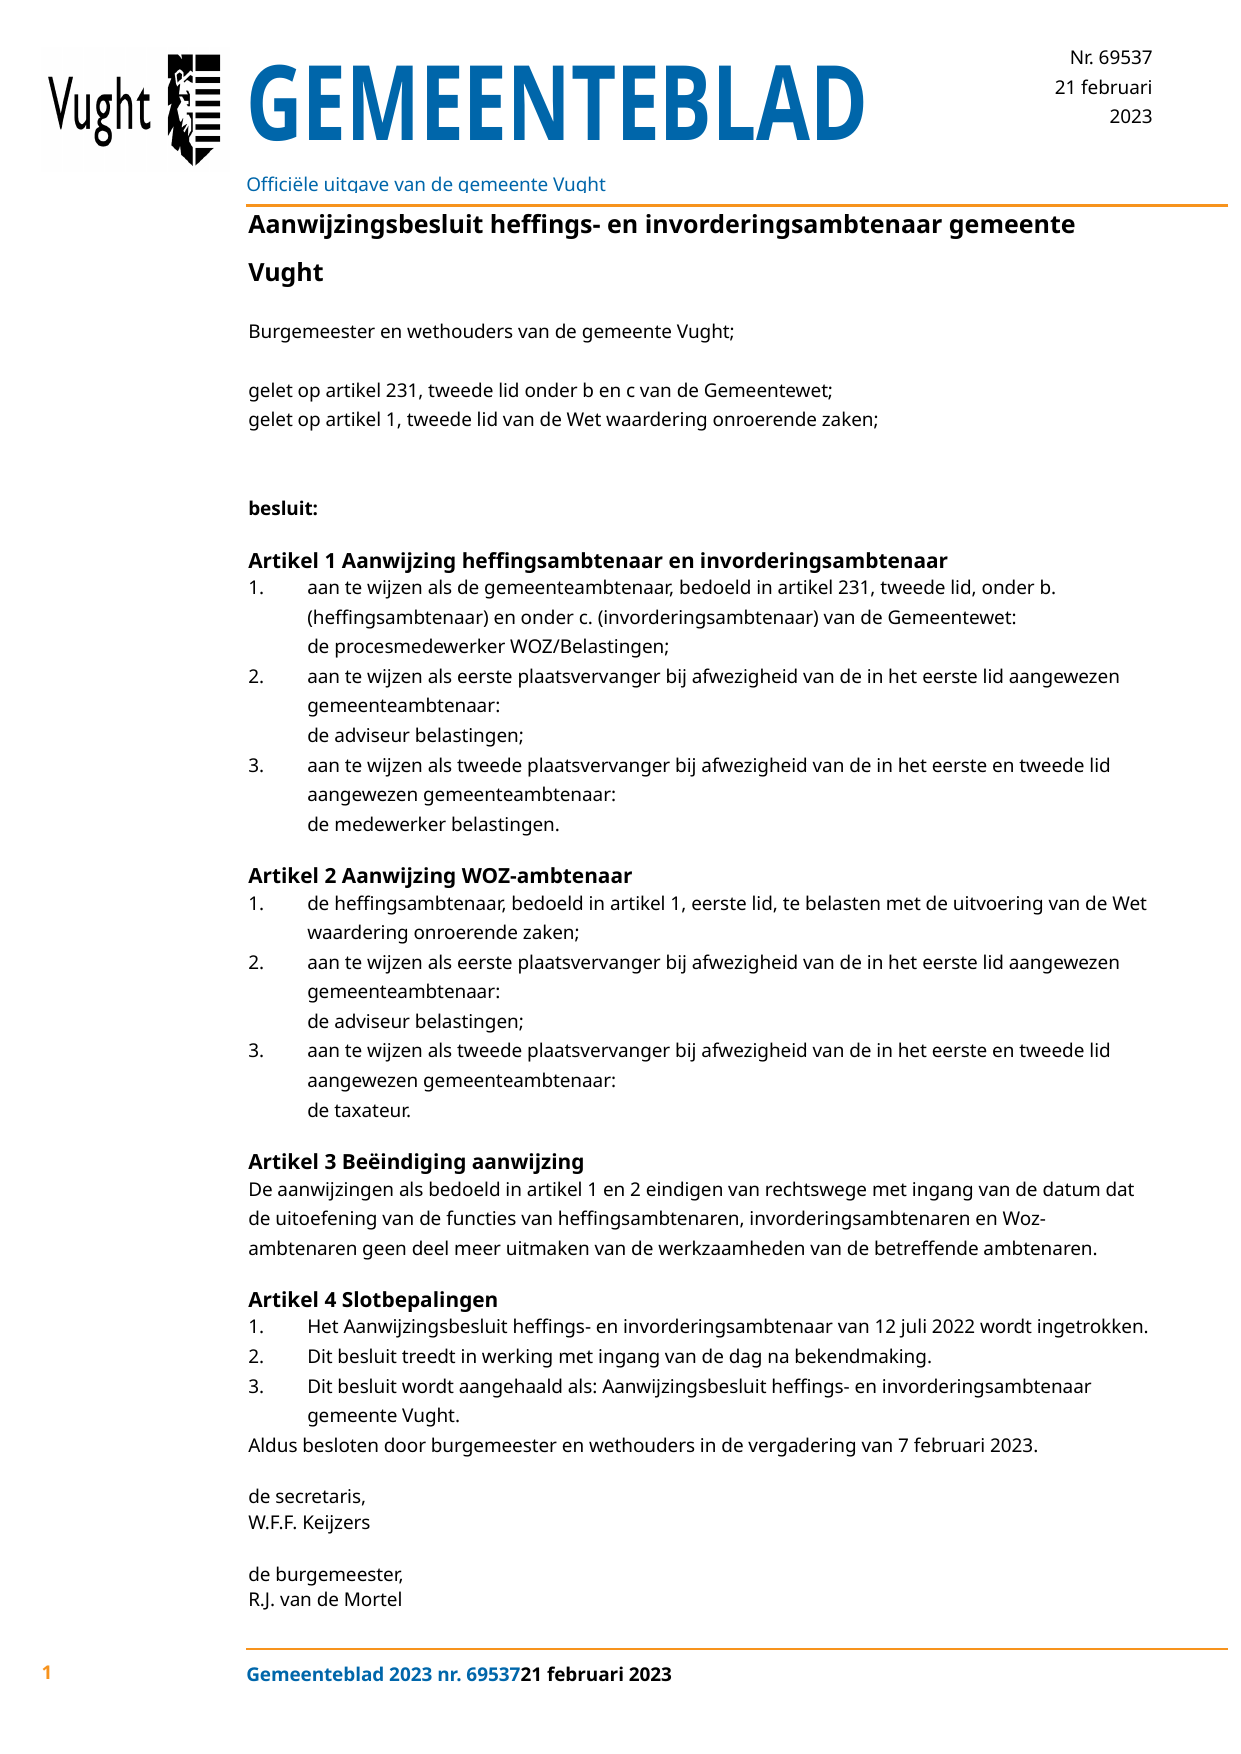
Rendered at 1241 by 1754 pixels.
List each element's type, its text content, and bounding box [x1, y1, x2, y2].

text de burgemeester, [248, 1561, 1152, 1586]
list de adviseur belastingen; [248, 722, 1152, 748]
text Artikel 3 Beëindiging aanwijzing [248, 1147, 1152, 1176]
list aan te wijzen als tweede plaatsvervanger bij afwezigheid van de in het eerste en tweede lid aangewezen gemeenteambtenaar: [248, 752, 1152, 807]
text gelet op artikel 231, tweede lid onder b en c van de Gemeentewet; [248, 377, 1152, 403]
list aan te wijzen als eerste plaatsvervanger bij afwezigheid van de in het eerste lid aangewezen gemeenteambtenaar: [248, 663, 1152, 718]
text Artikel 1 Aanwijzing heffingsambtenaar en invorderingsambtenaar [248, 546, 1152, 574]
text W.F.F. Keijzers [248, 1509, 1152, 1535]
list de taxateur. [248, 1097, 1152, 1123]
list de adviseur belastingen; [248, 1008, 1152, 1034]
list de heffingsambtenaar, bedoeld in artikel 1, eerste lid, te belasten met de uitvoering van de Wet waardering onroerende zaken; [248, 890, 1152, 945]
text gelet op artikel 1, tweede lid van de Wet waardering onroerende zaken; [248, 407, 1152, 432]
list aan te wijzen als de gemeenteambtenaar, bedoeld in artikel 231, tweede lid, onder b. (heffingsambtenaar) en onder c. (invorderingsambtenaar) van de Gemeentewet: [248, 574, 1152, 629]
text Aldus besloten door burgemeester en wethouders in de vergadering van 7 februari 2023. [248, 1432, 1152, 1458]
text Burgemeester en wethouders van de gemeente Vught; [248, 318, 1152, 344]
list de procesmedewerker WOZ/Belastingen; [248, 633, 1152, 659]
list Het Aanwijzingsbesluit heffings- en invorderingsambtenaar van 12 juli 2022 wordt ingetrokken. [248, 1314, 1152, 1339]
text Artikel 4 Slotbepalingen [248, 1285, 1152, 1314]
list aan te wijzen als tweede plaatsvervanger bij afwezigheid van de in het eerste en tweede lid aangewezen gemeenteambtenaar: [248, 1038, 1152, 1093]
list Dit besluit wordt aangehaald als: Aanwijzingsbesluit heffings- en invorderingsambtenaar gemeente Vught. [248, 1373, 1152, 1428]
picture [41, 47, 231, 172]
text Artikel 2 Aanwijzing WOZ-ambtenaar [248, 861, 1152, 890]
list aan te wijzen als eerste plaatsvervanger bij afwezigheid van de in het eerste lid aangewezen gemeenteambtenaar: [248, 949, 1152, 1004]
text De aanwijzingen als bedoeld in artikel 1 en 2 eindigen van rechtswege met ingang van de datum dat de uitoefening van de functies van heffingsambtenaren, invorderingsambtenaren en Woz-ambtenaren geen deel meer uitmaken van de werkzaamheden van de betreffende ambtenaren. [248, 1176, 1152, 1261]
text besluit: [248, 495, 1152, 521]
list Dit besluit treedt in werking met ingang van de dag na bekendmaking. [248, 1343, 1152, 1369]
text Aanwijzingsbesluit heffings- en invorderingsambtenaar gemeente Vught [248, 207, 1152, 288]
text R.J. van de Mortel [248, 1586, 1152, 1612]
list de medewerker belastingen. [248, 811, 1152, 837]
text de secretaris, [248, 1483, 1152, 1509]
